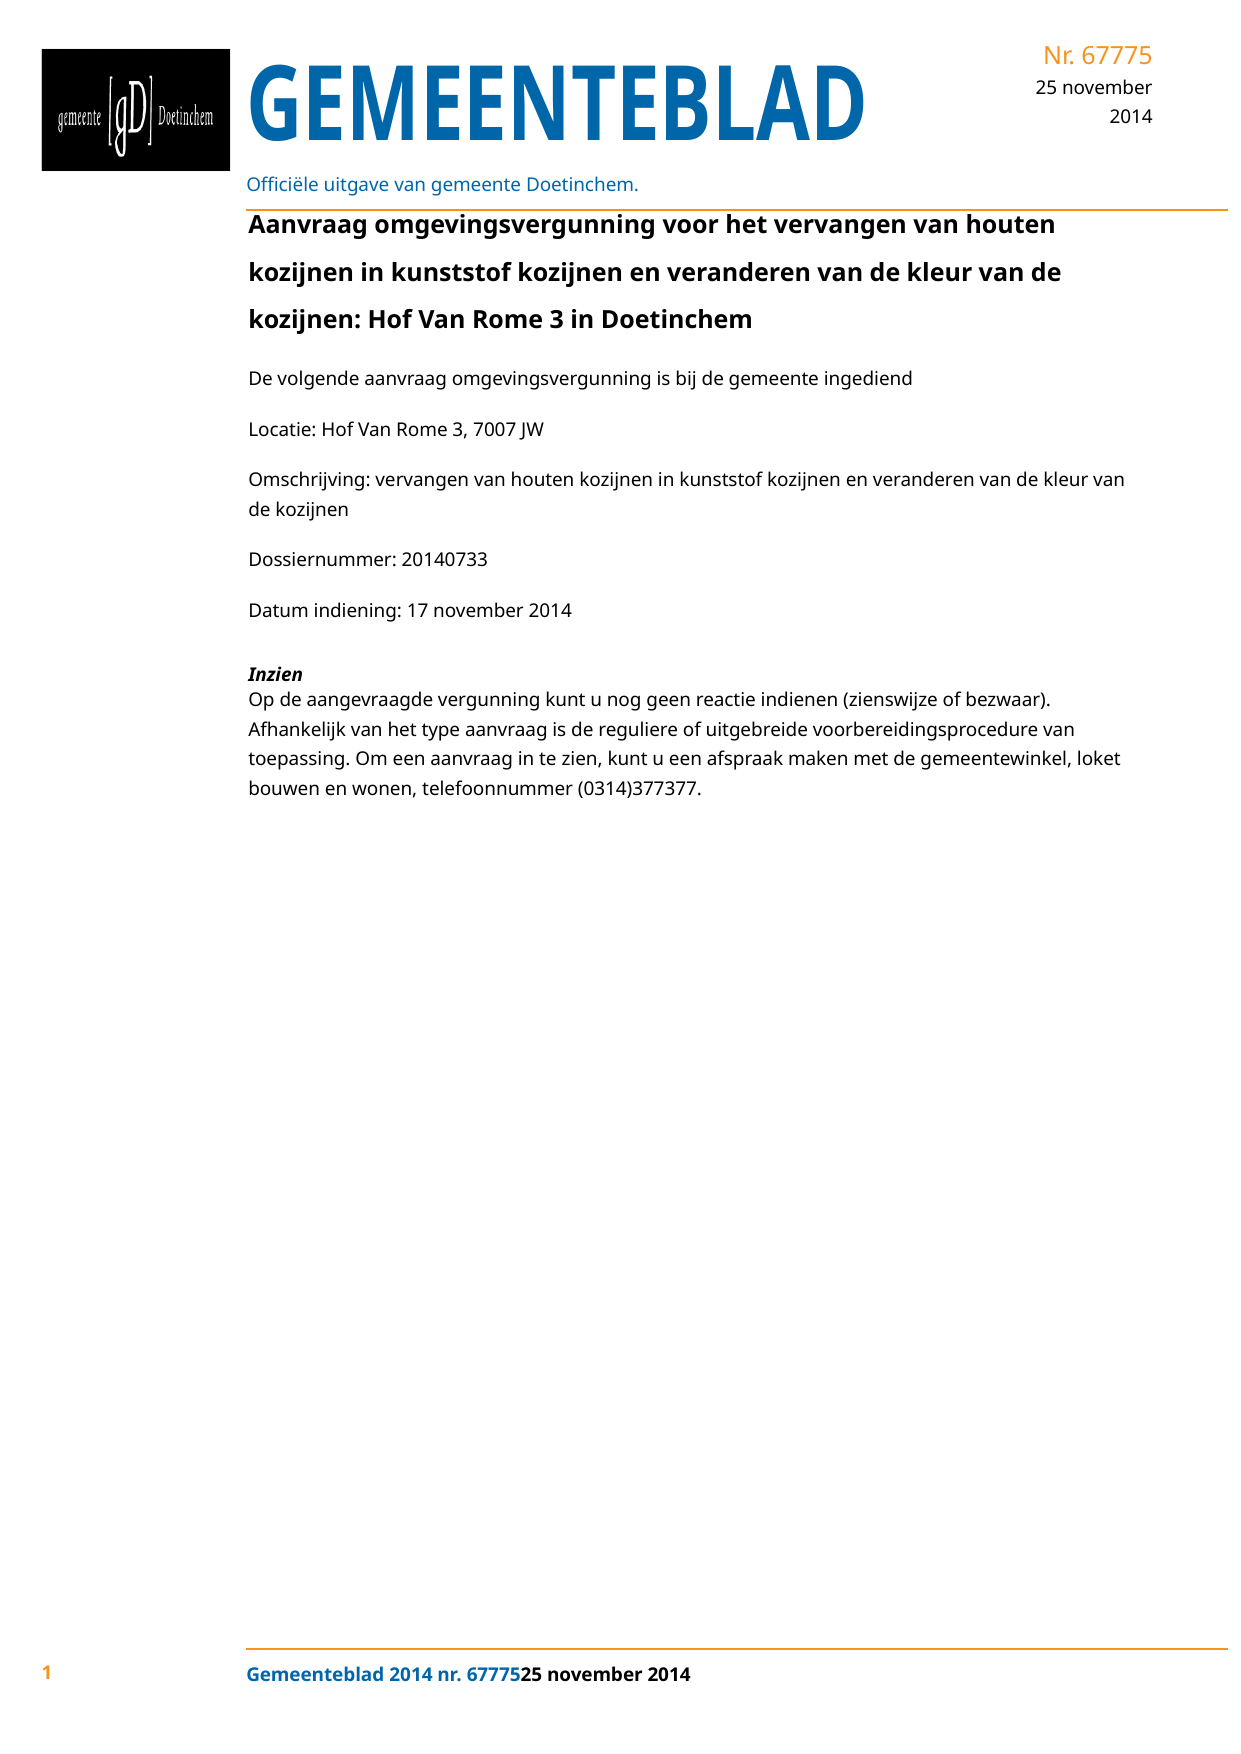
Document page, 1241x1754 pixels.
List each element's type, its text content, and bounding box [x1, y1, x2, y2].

text Locatie: Hof Van Rome 3, 7007 JW [248, 416, 1152, 442]
text Inzien [248, 661, 1152, 686]
text De volgende aanvraag omgevingsvergunning is bij de gemeente ingediend [248, 366, 1152, 391]
text Op de aangevraagde vergunning kunt u nog geen reactie indienen (zienswijze of bezwaar). Afhankelijk van het type aanvraag is de reguliere of uitgebreide voorbereidingsprocedure van toepassing. Om een aanvraag in te zien, kunt u een afspraak maken met de gemeentewinkel, loket bouwen en wonen, telefoonnummer (0314)377377. [248, 686, 1152, 801]
text Datum indiening: 17 november 2014 [248, 597, 1152, 622]
picture [41, 47, 231, 172]
text Omschrijving: vervangen van houten kozijnen in kunststof kozijnen en veranderen van de kleur van de kozijnen [248, 466, 1152, 522]
text Aanvraag omgevingsvergunning voor het vervangen van houten kozijnen in kunststof kozijnen en veranderen van de kleur van de kozijnen: Hof Van Rome 3 in Doetinchem [248, 211, 1152, 336]
text Dossiernummer: 20140733 [248, 546, 1152, 572]
